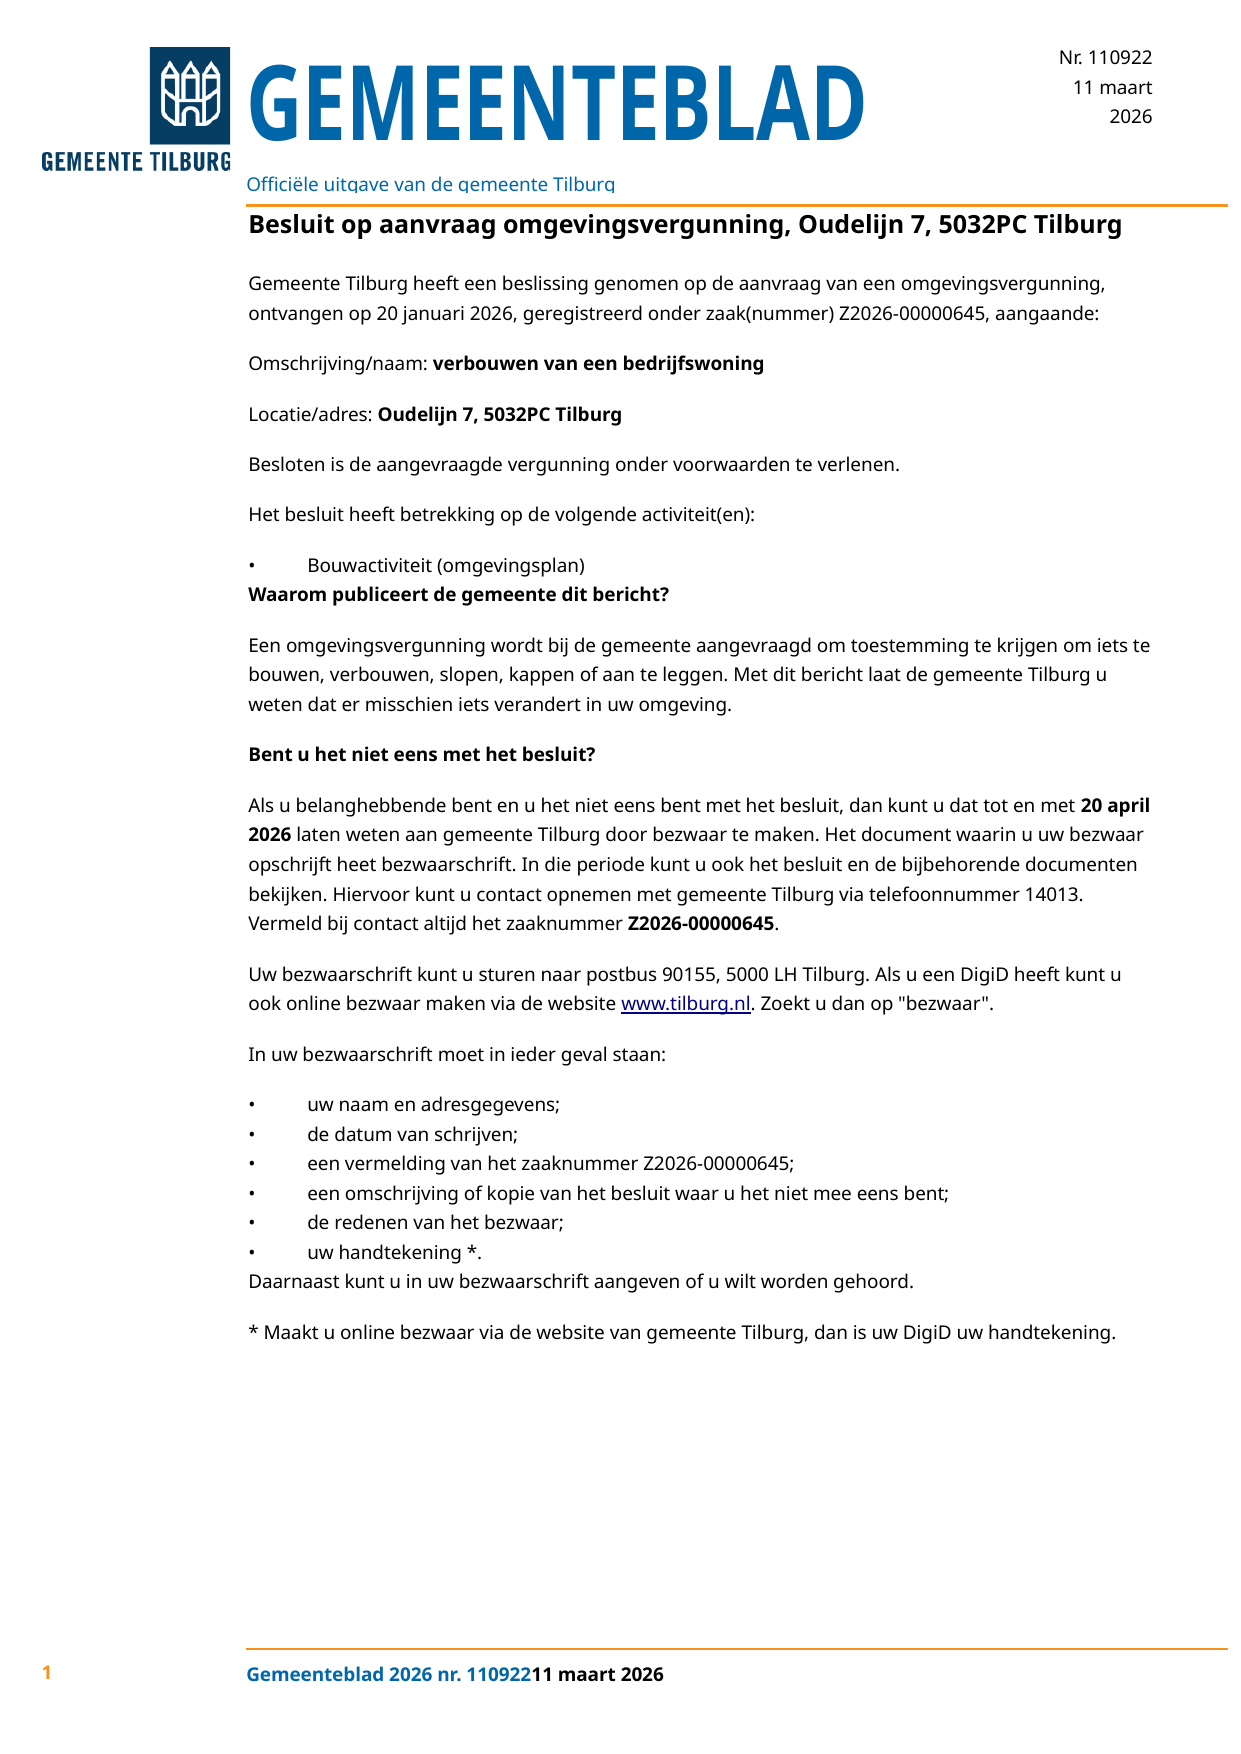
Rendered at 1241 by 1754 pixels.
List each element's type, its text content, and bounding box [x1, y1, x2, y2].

picture [41, 47, 231, 172]
text Locatie/adres: Oudelijn 7, 5032PC Tilburg [248, 401, 1152, 426]
list de datum van schrijven; [248, 1121, 1152, 1146]
list een vermelding van het zaaknummer Z2026-00000645; [248, 1150, 1152, 1176]
text Waarom publiceert de gemeente dit bericht? [248, 582, 1152, 607]
list een omschrijving of kopie van het besluit waar u het niet mee eens bent; [248, 1180, 1152, 1206]
list uw naam en adresgegevens; [248, 1091, 1152, 1117]
list uw handtekening *. [248, 1239, 1152, 1265]
list de redenen van het bezwaar; [248, 1209, 1152, 1235]
list Bouwactiviteit (omgevingsplan) [248, 552, 1152, 578]
text Gemeente Tilburg heeft een beslissing genomen op de aanvraag van een omgevingsvergunning, ontvangen op 20 januari 2026, geregistreerd onder zaak(nummer) Z2026-00000645, aangaande: [248, 270, 1152, 326]
text Besloten is de aangevraagde vergunning onder voorwaarden te verlenen. [248, 451, 1152, 477]
text Omschrijving/naam: verbouwen van een bedrijfswoning [248, 350, 1152, 376]
text * Maakt u online bezwaar via de website van gemeente Tilburg, dan is uw DigiD uw handtekening. [248, 1319, 1152, 1345]
text Het besluit heeft betrekking op de volgende activiteit(en): [248, 502, 1152, 527]
text Uw bezwaarschrift kunt u sturen naar postbus 90155, 5000 LH Tilburg. Als u een DigiD heeft kunt u ook online bezwaar maken via de website www.tilburg.nl. Zoekt u dan op "bezwaar". [248, 961, 1152, 1016]
text In uw bezwaarschrift moet in ieder geval staan: [248, 1041, 1152, 1066]
text Bent u het niet eens met het besluit? [248, 742, 1152, 767]
text Daarnaast kunt u in uw bezwaarschrift aangeven of u wilt worden gehoord. [248, 1269, 1152, 1294]
text Een omgevingsvergunning wordt bij de gemeente aangevraagd om toestemming te krijgen om iets te bouwen, verbouwen, slopen, kappen of aan te leggen. Met dit bericht laat de gemeente Tilburg u weten dat er misschien iets verandert in uw omgeving. [248, 632, 1152, 717]
text Besluit op aanvraag omgevingsvergunning, Oudelijn 7, 5032PC Tilburg [248, 207, 1152, 241]
text Als u belanghebbende bent en u het niet eens bent met het besluit, dan kunt u dat tot en met 20 april 2026 laten weten aan gemeente Tilburg door bezwaar te maken. Het document waarin u uw bezwaar opschrijft heet bezwaarschrift. In die periode kunt u ook het besluit en de bijbehorende documenten bekijken. Hiervoor kunt u contact opnemen met gemeente Tilburg via telefoonnummer 14013. Vermeld bij contact altijd het zaaknummer Z2026-00000645. [248, 792, 1152, 936]
